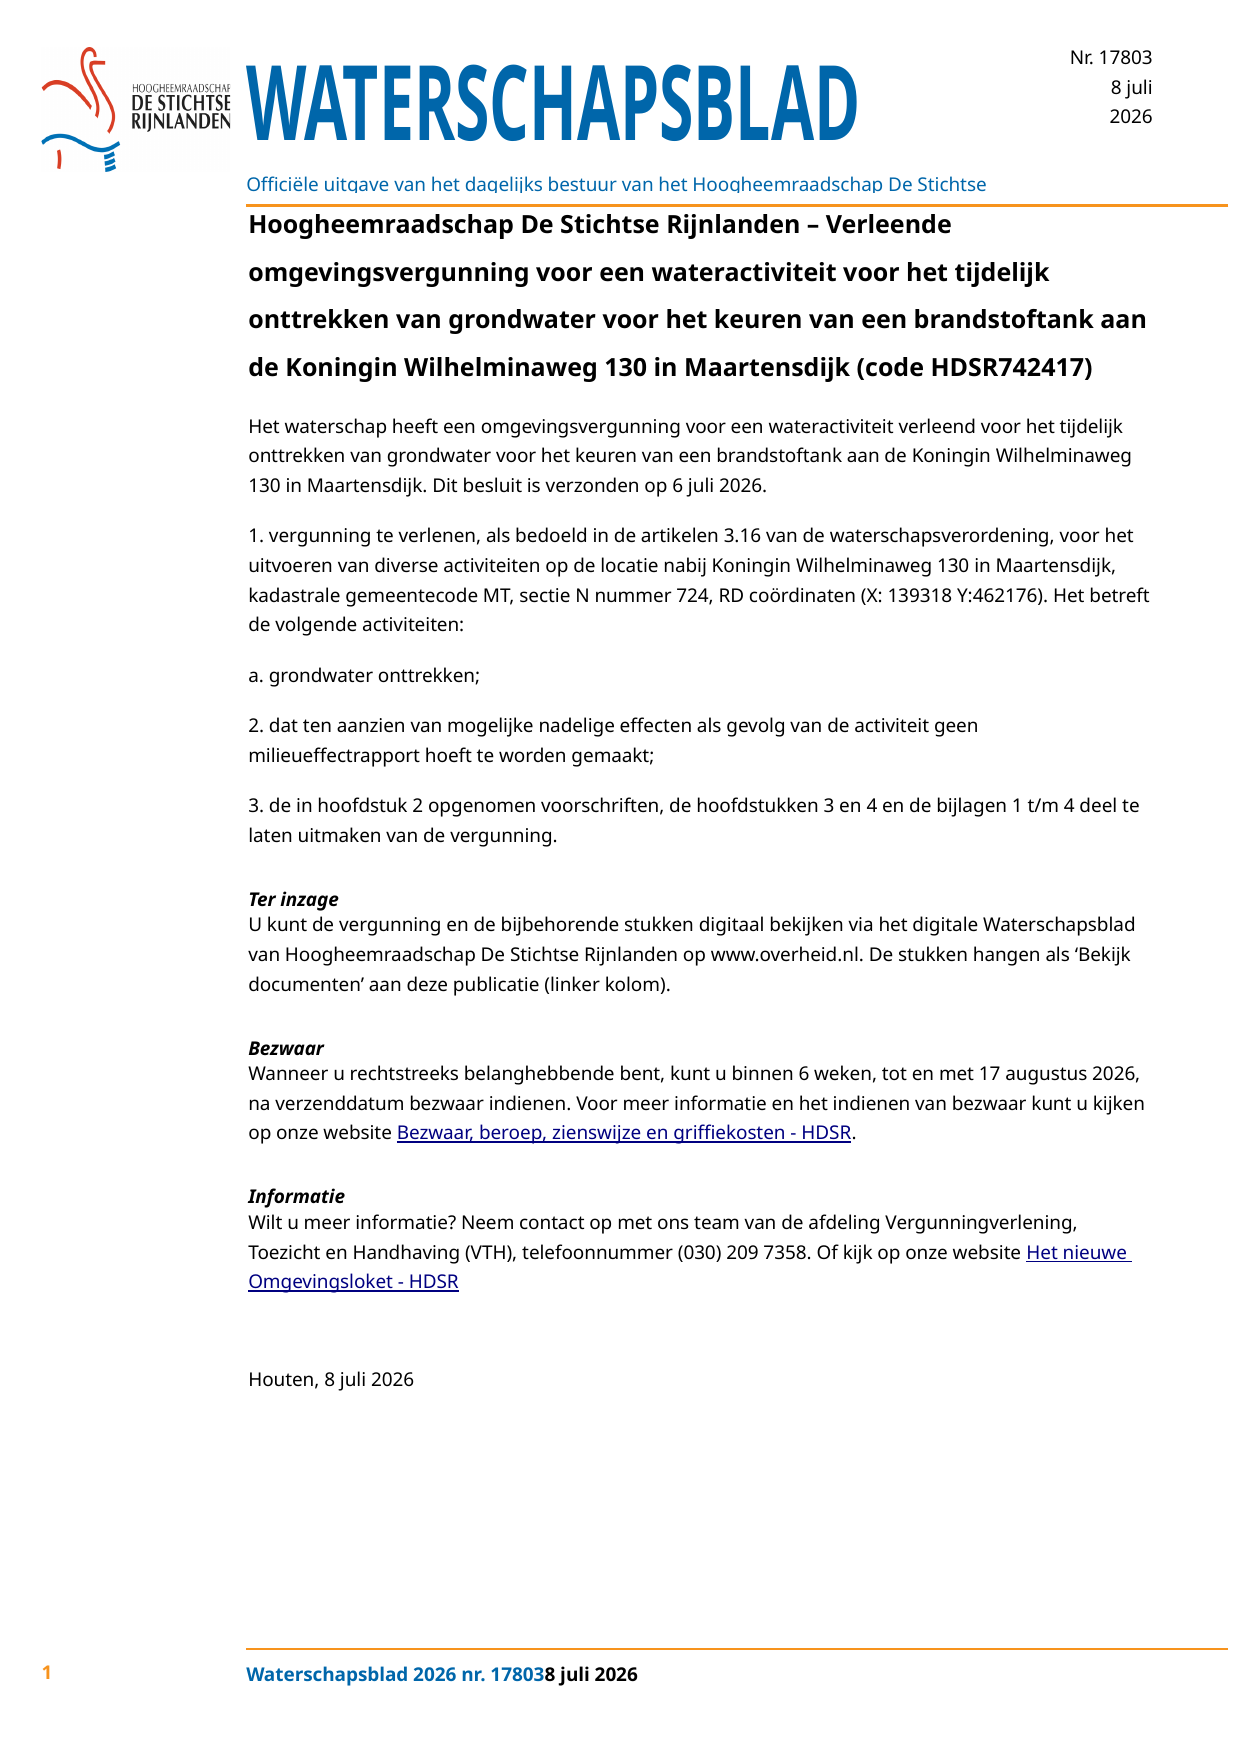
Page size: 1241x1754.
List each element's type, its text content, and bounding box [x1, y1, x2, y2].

text Houten, 8 juli 2026 [248, 1367, 1152, 1392]
text Bezwaar [248, 1035, 1152, 1060]
text Wilt u meer informatie? Neem contact op met ons team van de afdeling Vergunningverlening, Toezicht en Handhaving (VTH), telefoonnummer (030) 209 7358. Of kijk op onze website Het nieuwe Omgevingsloket - HDSR [248, 1209, 1152, 1294]
text 1. vergunning te verlenen, als bedoeld in de artikelen 3.16 van de waterschapsverordening, voor het uitvoeren van diverse activiteiten op de locatie nabij Koningin Wilhelminaweg 130 in Maartensdijk, kadastrale gemeentecode MT, sectie N nummer 724, RD coördinaten (X: 139318 Y:462176). Het betreft de volgende activiteiten: [248, 523, 1152, 637]
text Informatie [248, 1183, 1152, 1209]
text 2. dat ten aanzien van mogelijke nadelige effecten als gevolg van de activiteit geen milieueffectrapport hoeft te worden gemaakt; [248, 712, 1152, 768]
text Ter inzage [248, 886, 1152, 912]
text 3. de in hoofdstuk 2 opgenomen voorschriften, de hoofdstukken 3 en 4 en de bijlagen 1 t/m 4 deel te laten uitmaken van de vergunning. [248, 792, 1152, 848]
text Het waterschap heeft een omgevingsvergunning voor een wateractiviteit verleend voor het tijdelijk onttrekken van grondwater voor het keuren van een brandstoftank aan de Koningin Wilhelminaweg 130 in Maartensdijk. Dit besluit is verzonden op 6 juli 2026. [248, 413, 1152, 498]
picture [41, 47, 231, 172]
text a. grondwater onttrekken; [248, 662, 1152, 688]
text Hoogheemraadschap De Stichtse Rijnlanden – Verleende omgevingsvergunning voor een wateractiviteit voor het tijdelijk onttrekken van grondwater voor het keuren van een brandstoftank aan de Koningin Wilhelminaweg 130 in Maartensdijk (code HDSR742417) [248, 207, 1152, 384]
text Wanneer u rechtstreeks belanghebbende bent, kunt u binnen 6 weken, tot en met 17 augustus 2026, na verzenddatum bezwaar indienen. Voor meer informatie en het indienen van bezwaar kunt u kijken op onze website Bezwaar, beroep, zienswijze en griffiekosten - HDSR. [248, 1060, 1152, 1145]
text U kunt de vergunning en de bijbehorende stukken digitaal bekijken via het digitale Waterschapsblad van Hoogheemraadschap De Stichtse Rijnlanden op www.overheid.nl. De stukken hangen als ‘Bekijk documenten’ aan deze publicatie (linker kolom). [248, 912, 1152, 996]
